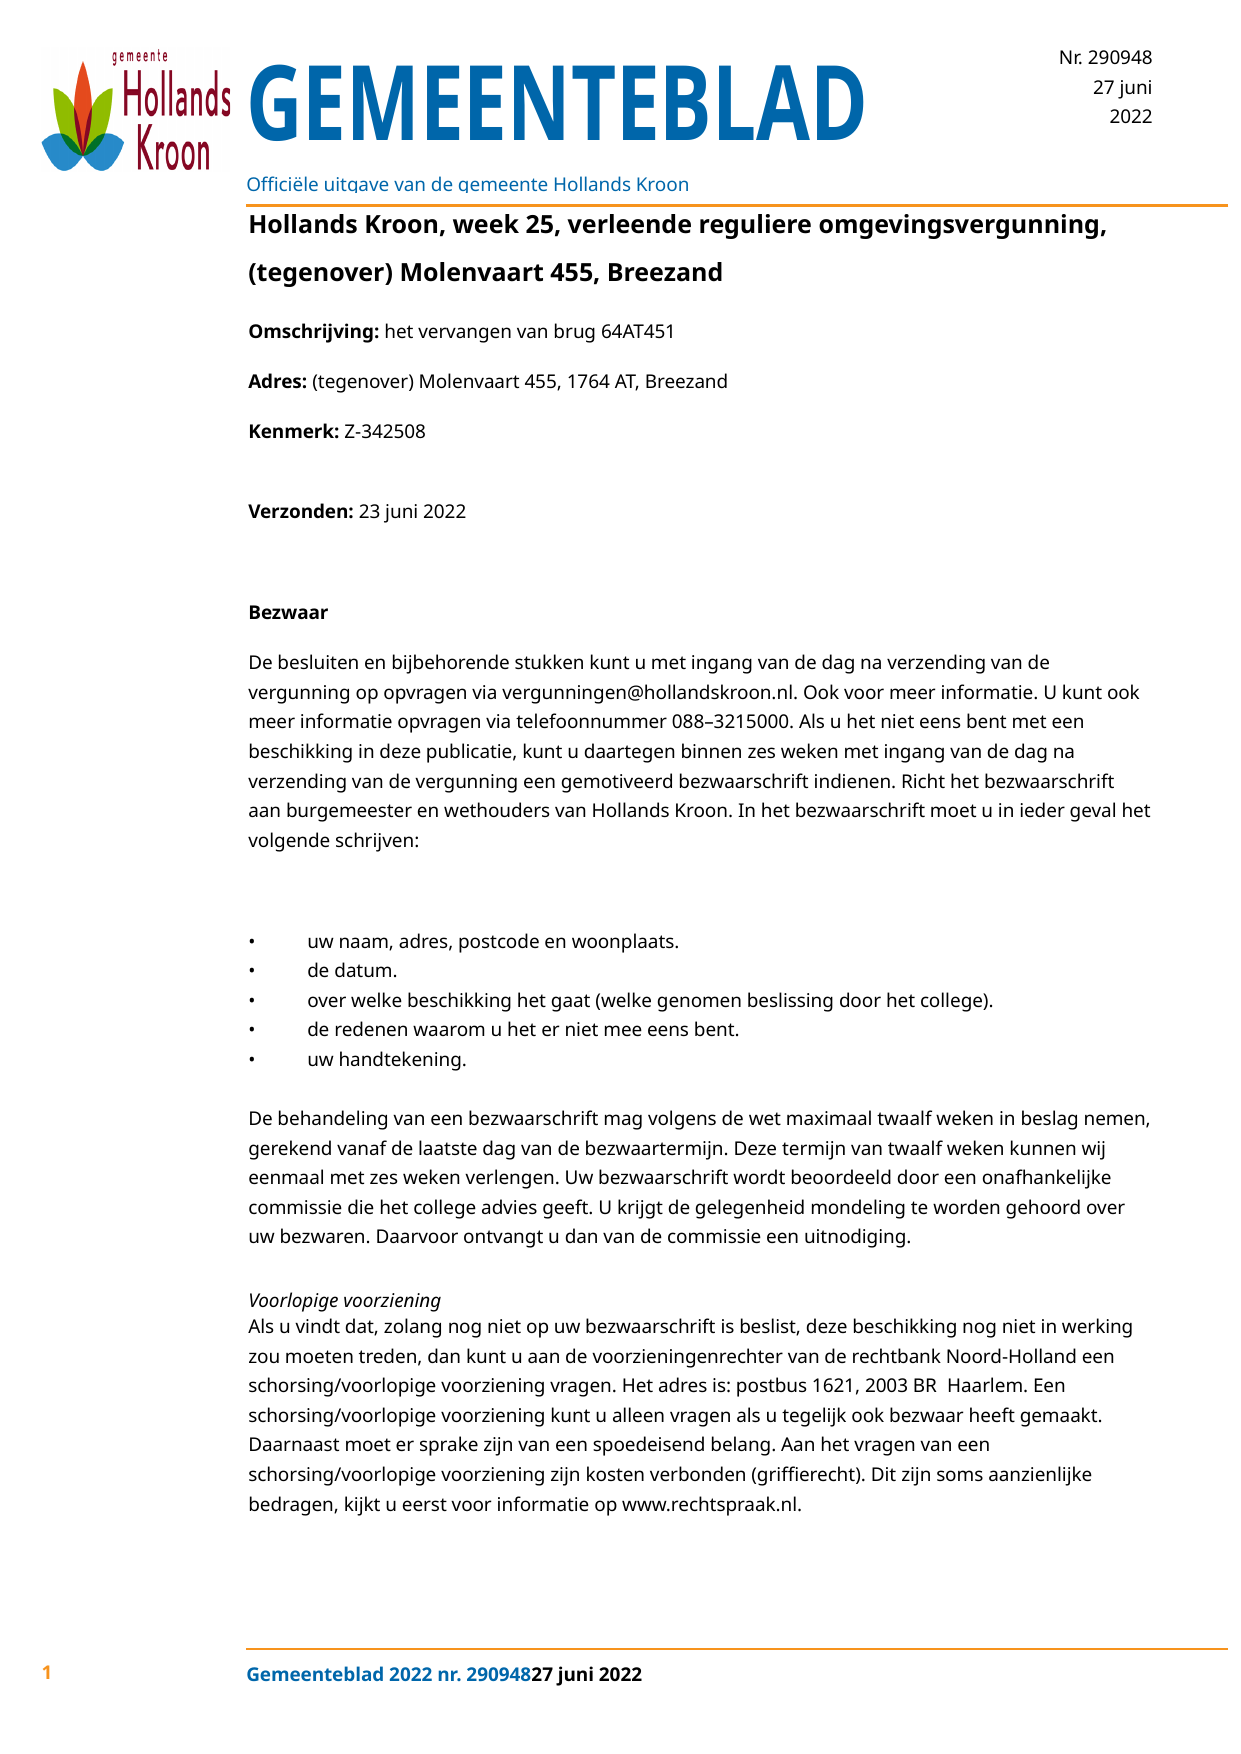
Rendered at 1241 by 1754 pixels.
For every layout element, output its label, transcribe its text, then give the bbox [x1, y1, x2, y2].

text Hollands Kroon, week 25, verleende reguliere omgevingsvergunning, (tegenover) Molenvaart 455, Breezand [248, 207, 1152, 288]
list over welke beschikking het gaat (welke genomen beslissing door het college). [248, 987, 1152, 1013]
text De besluiten en bijbehorende stukken kunt u met ingang van de dag na verzending van de vergunning op opvragen via vergunningen@hollandskroon.nl. Ook voor meer informatie. U kunt ook meer informatie opvragen via telefoonnummer 088–3215000. Als u het niet eens bent met een beschikking in deze publicatie, kunt u daartegen binnen zes weken met ingang van de dag na verzending van de vergunning een gemotiveerd bezwaarschrift indienen. Richt het bezwaarschrift aan burgemeester en wethouders van Hollands Kroon. In het bezwaarschrift moet u in ieder geval het volgende schrijven: [248, 649, 1152, 853]
text Als u vindt dat, zolang nog niet op uw bezwaarschrift is beslist, deze beschikking nog niet in werking zou moeten treden, dan kunt u aan de voorzieningenrechter van de rechtbank Noord-Holland een schorsing/voorlopige voorziening vragen. Het adres is: postbus 1621, 2003 BR Haarlem. Een schorsing/voorlopige voorziening kunt u alleen vragen als u tegelijk ook bezwaar heeft gemaakt. Daarnaast moet er sprake zijn van een spoedeisend belang. Aan het vragen van een schorsing/voorlopige voorziening zijn kosten verbonden (griffierecht). Dit zijn soms aanzienlijke bedragen, kijkt u eerst voor informatie op www.rechtspraak.nl. [248, 1313, 1152, 1517]
text Bezwaar [248, 599, 1152, 625]
text Verzonden: 23 juni 2022 [248, 498, 1152, 524]
text Voorlopige voorziening [248, 1288, 1152, 1313]
table_header [248, 469, 700, 495]
table_header [700, 469, 1152, 495]
picture [41, 47, 231, 172]
text De behandeling van een bezwaarschrift mag volgens de wet maximaal twaalf weken in beslag nemen, gerekend vanaf de laatste dag van de bezwaartermijn. Deze termijn van twaalf weken kunnen wij eenmaal met zes weken verlengen. Uw bezwaarschrift wordt beoordeeld door een onafhankelijke commissie die het college advies geeft. U krijgt de gelegenheid mondeling te worden gehoord over uw bezwaren. Daarvoor ontvangt u dan van de commissie een uitnodiging. [248, 1105, 1152, 1249]
list uw handtekening. [248, 1046, 1152, 1072]
list uw naam, adres, postcode en woonplaats. [248, 928, 1152, 953]
list de datum. [248, 957, 1152, 983]
text Kenmerk: Z-342508 [248, 419, 1152, 444]
text Adres: (tegenover) Molenvaart 455, 1764 AT, Breezand [248, 368, 1152, 394]
list de redenen waarom u het er niet mee eens bent. [248, 1017, 1152, 1042]
text Omschrijving: het vervangen van brug 64AT451 [248, 318, 1152, 344]
